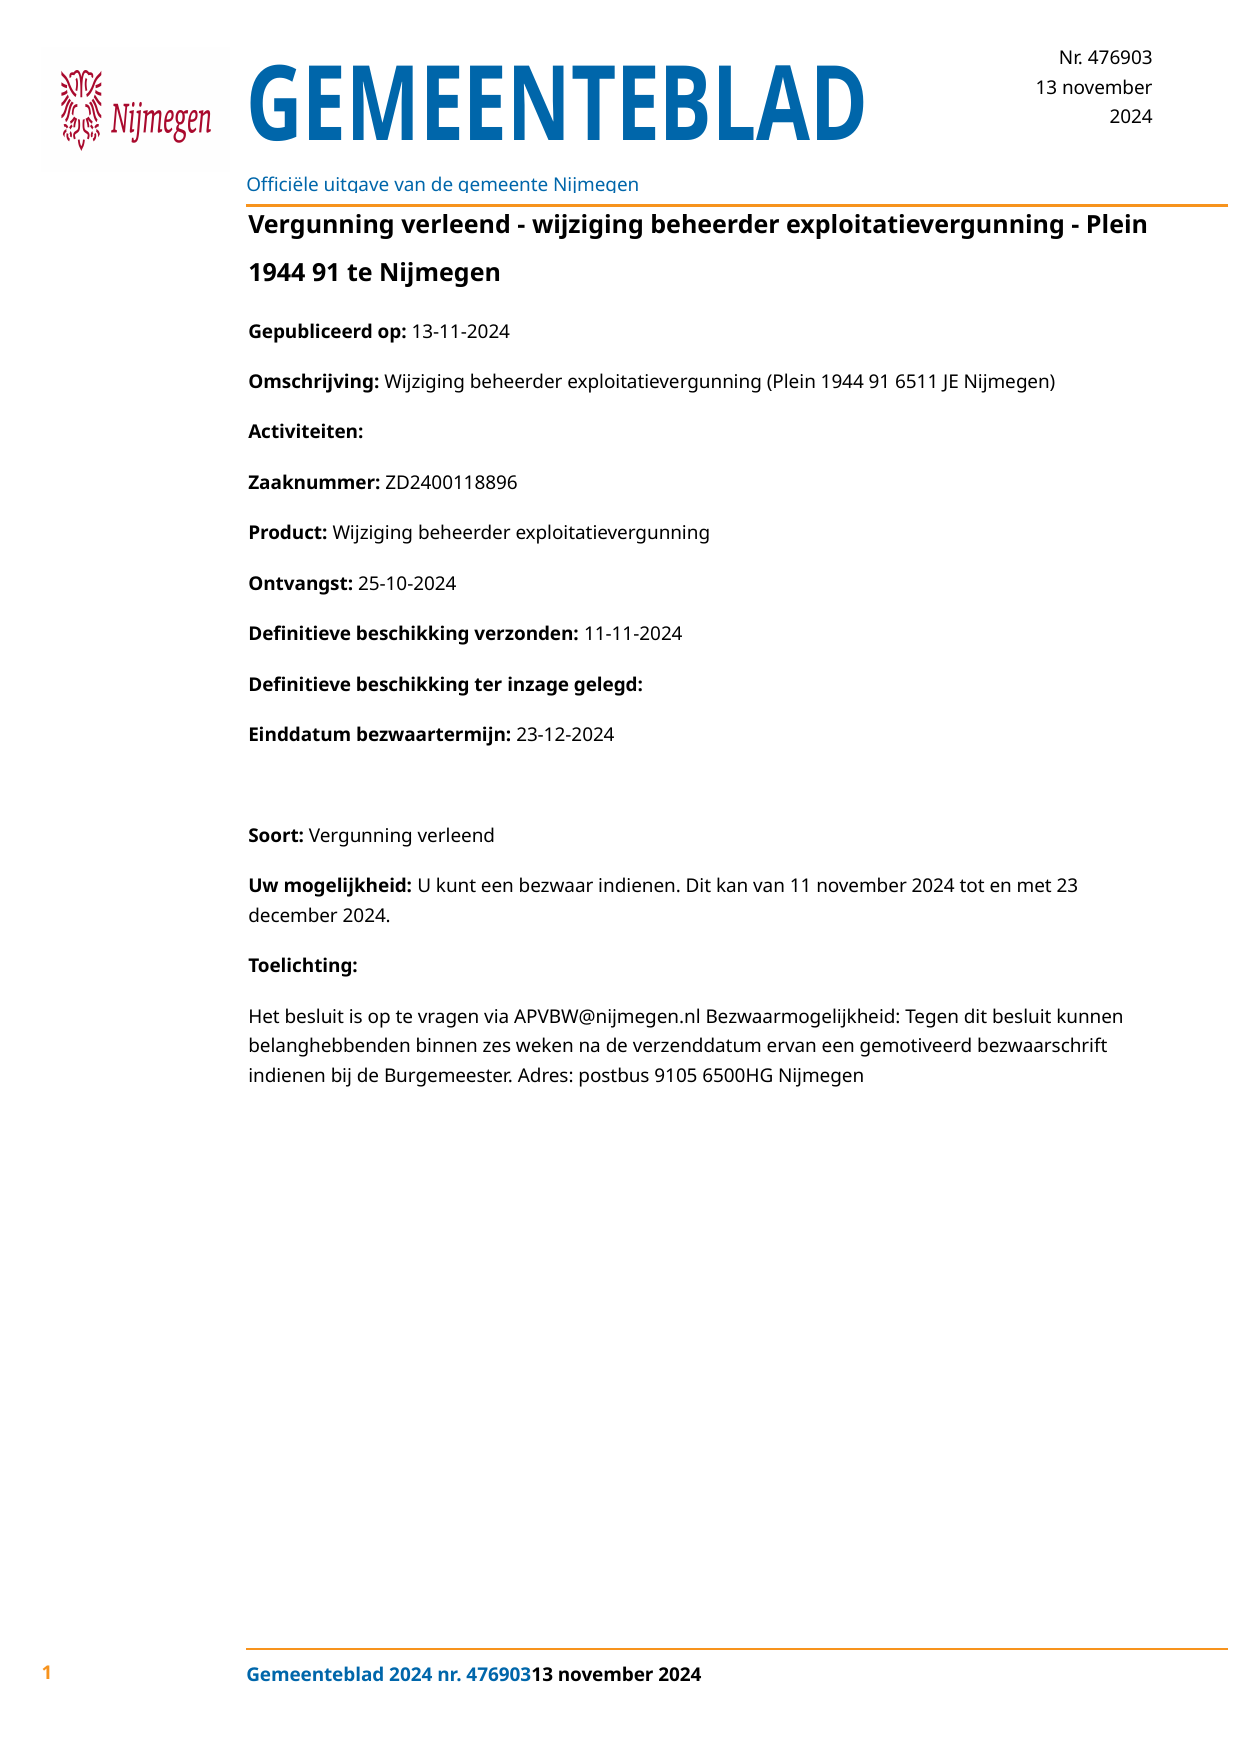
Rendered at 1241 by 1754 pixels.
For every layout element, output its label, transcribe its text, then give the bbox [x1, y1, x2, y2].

text Toelichting: [248, 952, 1152, 978]
text Activiteiten: [248, 419, 1152, 444]
text Zaaknummer: ZD2400118896 [248, 469, 1152, 495]
text Vergunning verleend - wijziging beheerder exploitatievergunning - Plein 1944 91 te Nijmegen [248, 207, 1152, 288]
text Definitieve beschikking ter inzage gelegd: [248, 671, 1152, 697]
text Definitieve beschikking verzonden: 11-11-2024 [248, 620, 1152, 646]
text Soort: Vergunning verleend [248, 822, 1152, 848]
picture [41, 47, 231, 172]
text Product: Wijziging beheerder exploitatievergunning [248, 519, 1152, 545]
text Ontvangst: 25-10-2024 [248, 570, 1152, 596]
text Gepubliceerd op: 13-11-2024 [248, 318, 1152, 344]
text Het besluit is op te vragen via APVBW@nijmegen.nl Bezwaarmogelijkheid: Tegen dit besluit kunnen belanghebbenden binnen zes weken na de verzenddatum ervan een gemotiveerd bezwaarschrift indienen bij de Burgemeester. Adres: postbus 9105 6500HG Nijmegen [248, 1003, 1152, 1088]
text Uw mogelijkheid: U kunt een bezwaar indienen. Dit kan van 11 november 2024 tot en met 23 december 2024. [248, 872, 1152, 928]
text Omschrijving: Wijziging beheerder exploitatievergunning (Plein 1944 91 6511 JE Nijmegen) [248, 368, 1152, 394]
text Einddatum bezwaartermijn: 23-12-2024 [248, 721, 1152, 747]
